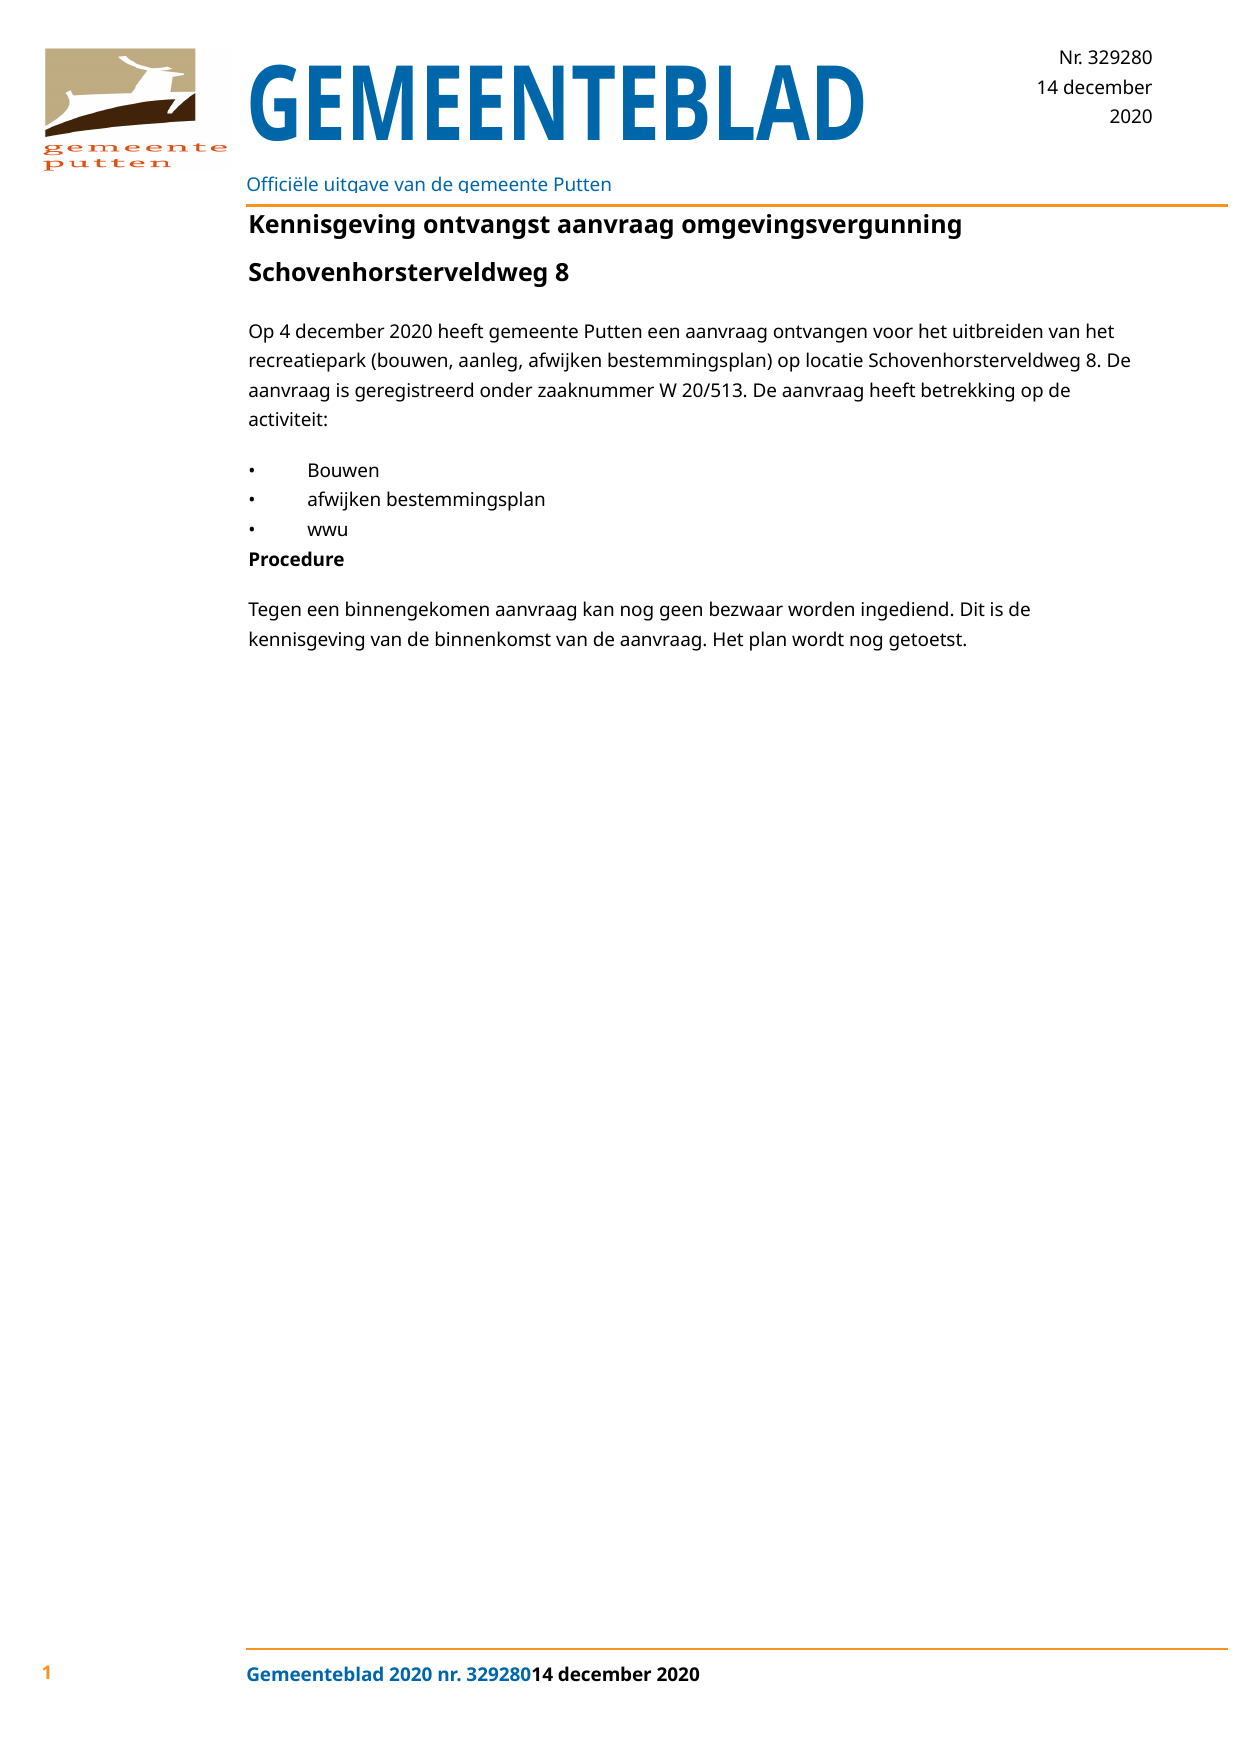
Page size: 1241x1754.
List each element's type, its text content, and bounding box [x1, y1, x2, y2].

text Procedure [248, 546, 1152, 572]
list Bouwen [248, 457, 1152, 483]
text Op 4 december 2020 heeft gemeente Putten een aanvraag ontvangen voor het uitbreiden van het recreatiepark (bouwen, aanleg, afwijken bestemmingsplan) op locatie Schovenhorsterveldweg 8. De aanvraag is geregistreerd onder zaaknummer W 20/513. De aanvraag heeft betrekking op de activiteit: [248, 318, 1152, 432]
picture [41, 47, 231, 172]
text Tegen een binnengekomen aanvraag kan nog geen bezwaar worden ingediend. Dit is de kennisgeving van de binnenkomst van de aanvraag. Het plan wordt nog getoetst. [248, 596, 1152, 652]
text Kennisgeving ontvangst aanvraag omgevingsvergunning Schovenhorsterveldweg 8 [248, 207, 1152, 288]
list wwu [248, 516, 1152, 542]
list afwijken bestemmingsplan [248, 487, 1152, 512]
